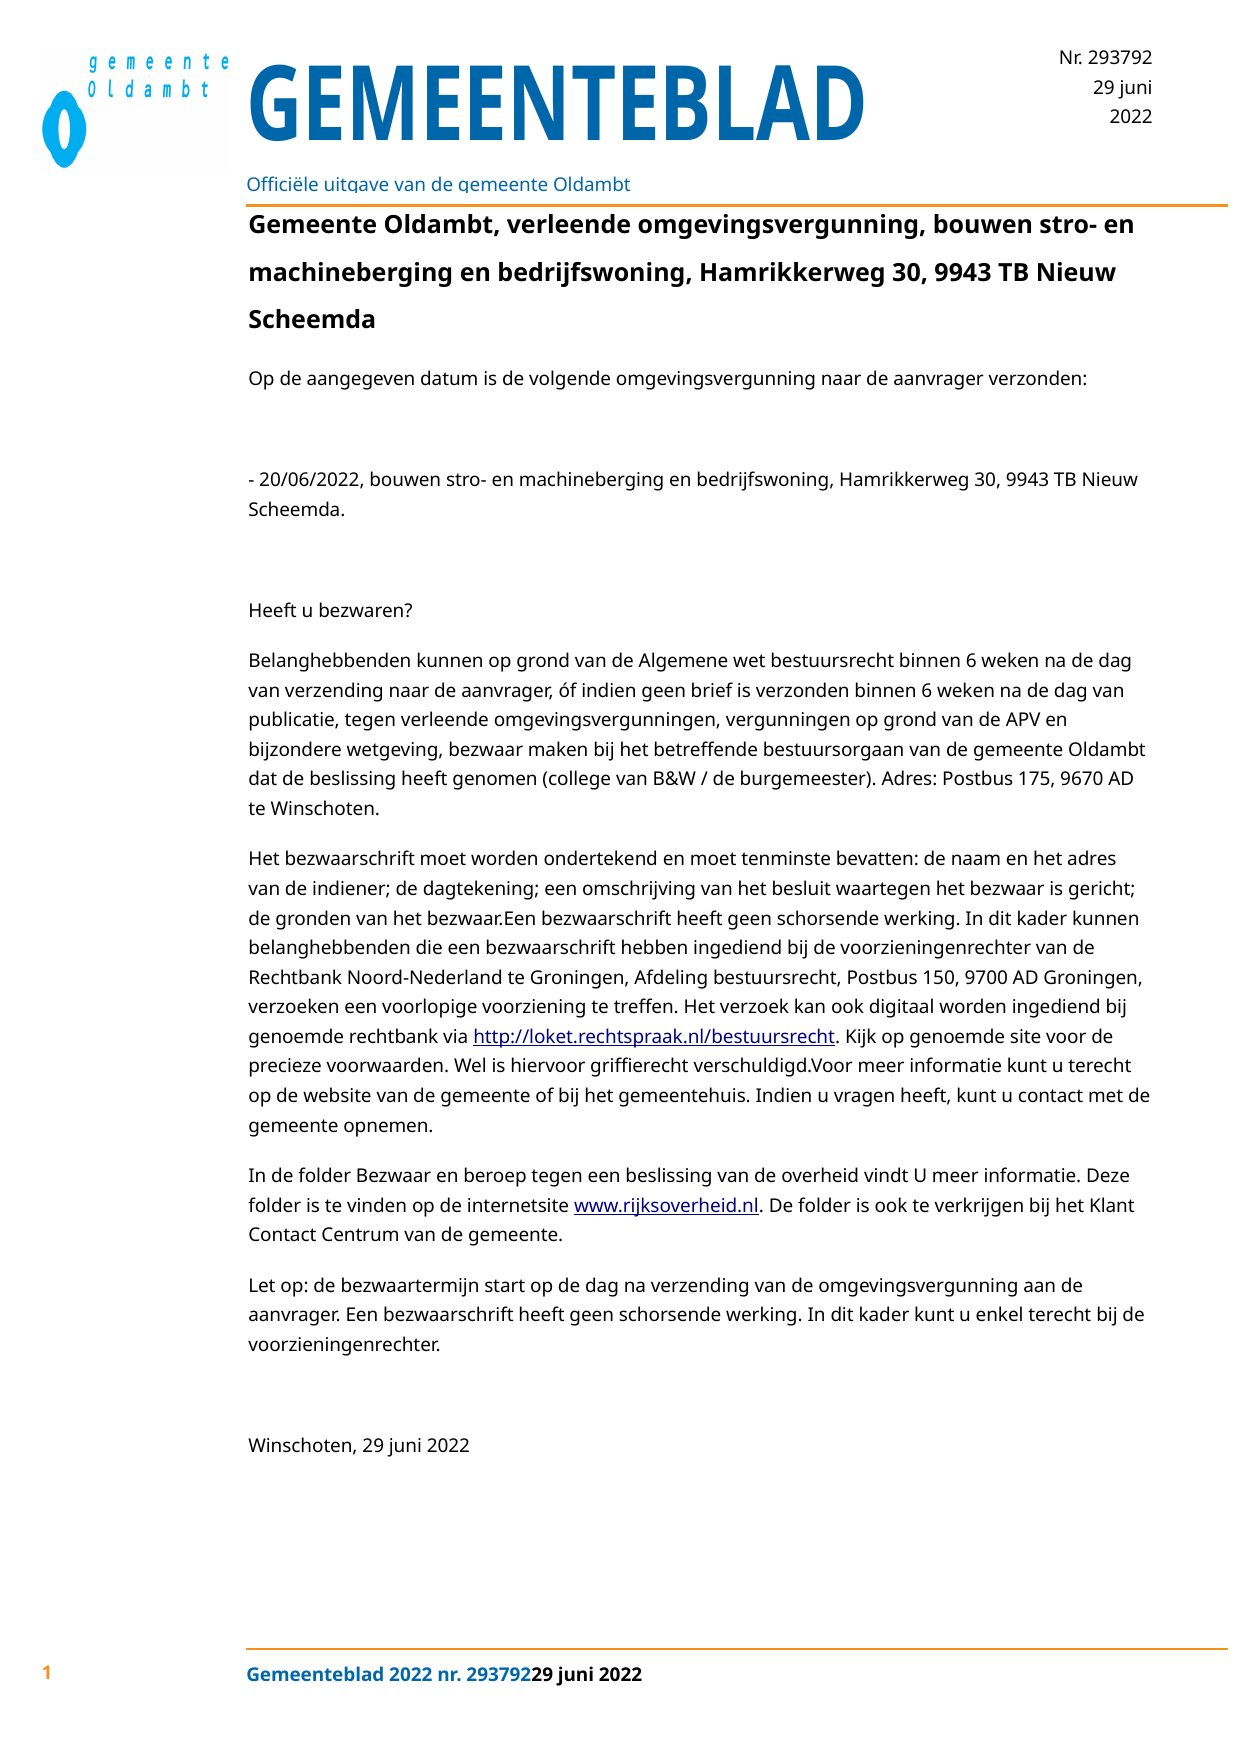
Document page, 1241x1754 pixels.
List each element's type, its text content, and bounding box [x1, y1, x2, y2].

text - 20/06/2022, bouwen stro- en machineberging en bedrijfswoning, Hamrikkerweg 30, 9943 TB Nieuw Scheemda. [248, 466, 1152, 522]
picture [41, 47, 231, 172]
text Let op: de bezwaartermijn start op de dag na verzending van de omgevingsvergunning aan de aanvrager. Een bezwaarschrift heeft geen schorsende werking. In dit kader kunt u enkel terecht bij de voorzieningenrechter. [248, 1272, 1152, 1357]
text Het bezwaarschrift moet worden ondertekend en moet tenminste bevatten: de naam en het adres van de indiener; de dagtekening; een omschrijving van het besluit waartegen het bezwaar is gericht; de gronden van het bezwaar.Een bezwaarschrift heeft geen schorsende werking. In dit kader kunnen belanghebbenden die een bezwaarschrift hebben ingediend bij de voorzieningenrechter van de Rechtbank Noord-Nederland te Groningen, Afdeling bestuursrecht, Postbus 150, 9700 AD Groningen, verzoeken een voorlopige voorziening te treffen. Het verzoek kan ook digitaal worden ingediend bij genoemde rechtbank via http://loket.rechtspraak.nl/bestuursrecht. Kijk op genoemde site voor de precieze voorwaarden. Wel is hiervoor griffierecht verschuldigd.Voor meer informatie kunt u terecht op de website van de gemeente of bij het gemeentehuis. Indien u vragen heeft, kunt u contact met de gemeente opnemen. [248, 846, 1152, 1137]
text Gemeente Oldambt, verleende omgevingsvergunning, bouwen stro- en machineberging en bedrijfswoning, Hamrikkerweg 30, 9943 TB Nieuw Scheemda [248, 207, 1152, 336]
text In de folder Bezwaar en beroep tegen een beslissing van de overheid vindt U meer informatie. Deze folder is te vinden op de internetsite www.rijksoverheid.nl. De folder is ook te verkrijgen bij het Klant Contact Centrum van de gemeente. [248, 1162, 1152, 1247]
text Op de aangegeven datum is de volgende omgevingsvergunning naar de aanvrager verzonden: [248, 366, 1152, 391]
text Winschoten, 29 juni 2022 [248, 1432, 1152, 1457]
text Heeft u bezwaren? [248, 597, 1152, 622]
text Belanghebbenden kunnen op grond van de Algemene wet bestuursrecht binnen 6 weken na de dag van verzending naar de aanvrager, óf indien geen brief is verzonden binnen 6 weken na de dag van publicatie, tegen verleende omgevingsvergunningen, vergunningen op grond van de APV en bijzondere wetgeving, bezwaar maken bij het betreffende bestuursorgaan van de gemeente Oldambt dat de beslissing heeft genomen (college van B&W / de burgemeester). Adres: Postbus 175, 9670 AD te Winschoten. [248, 647, 1152, 821]
